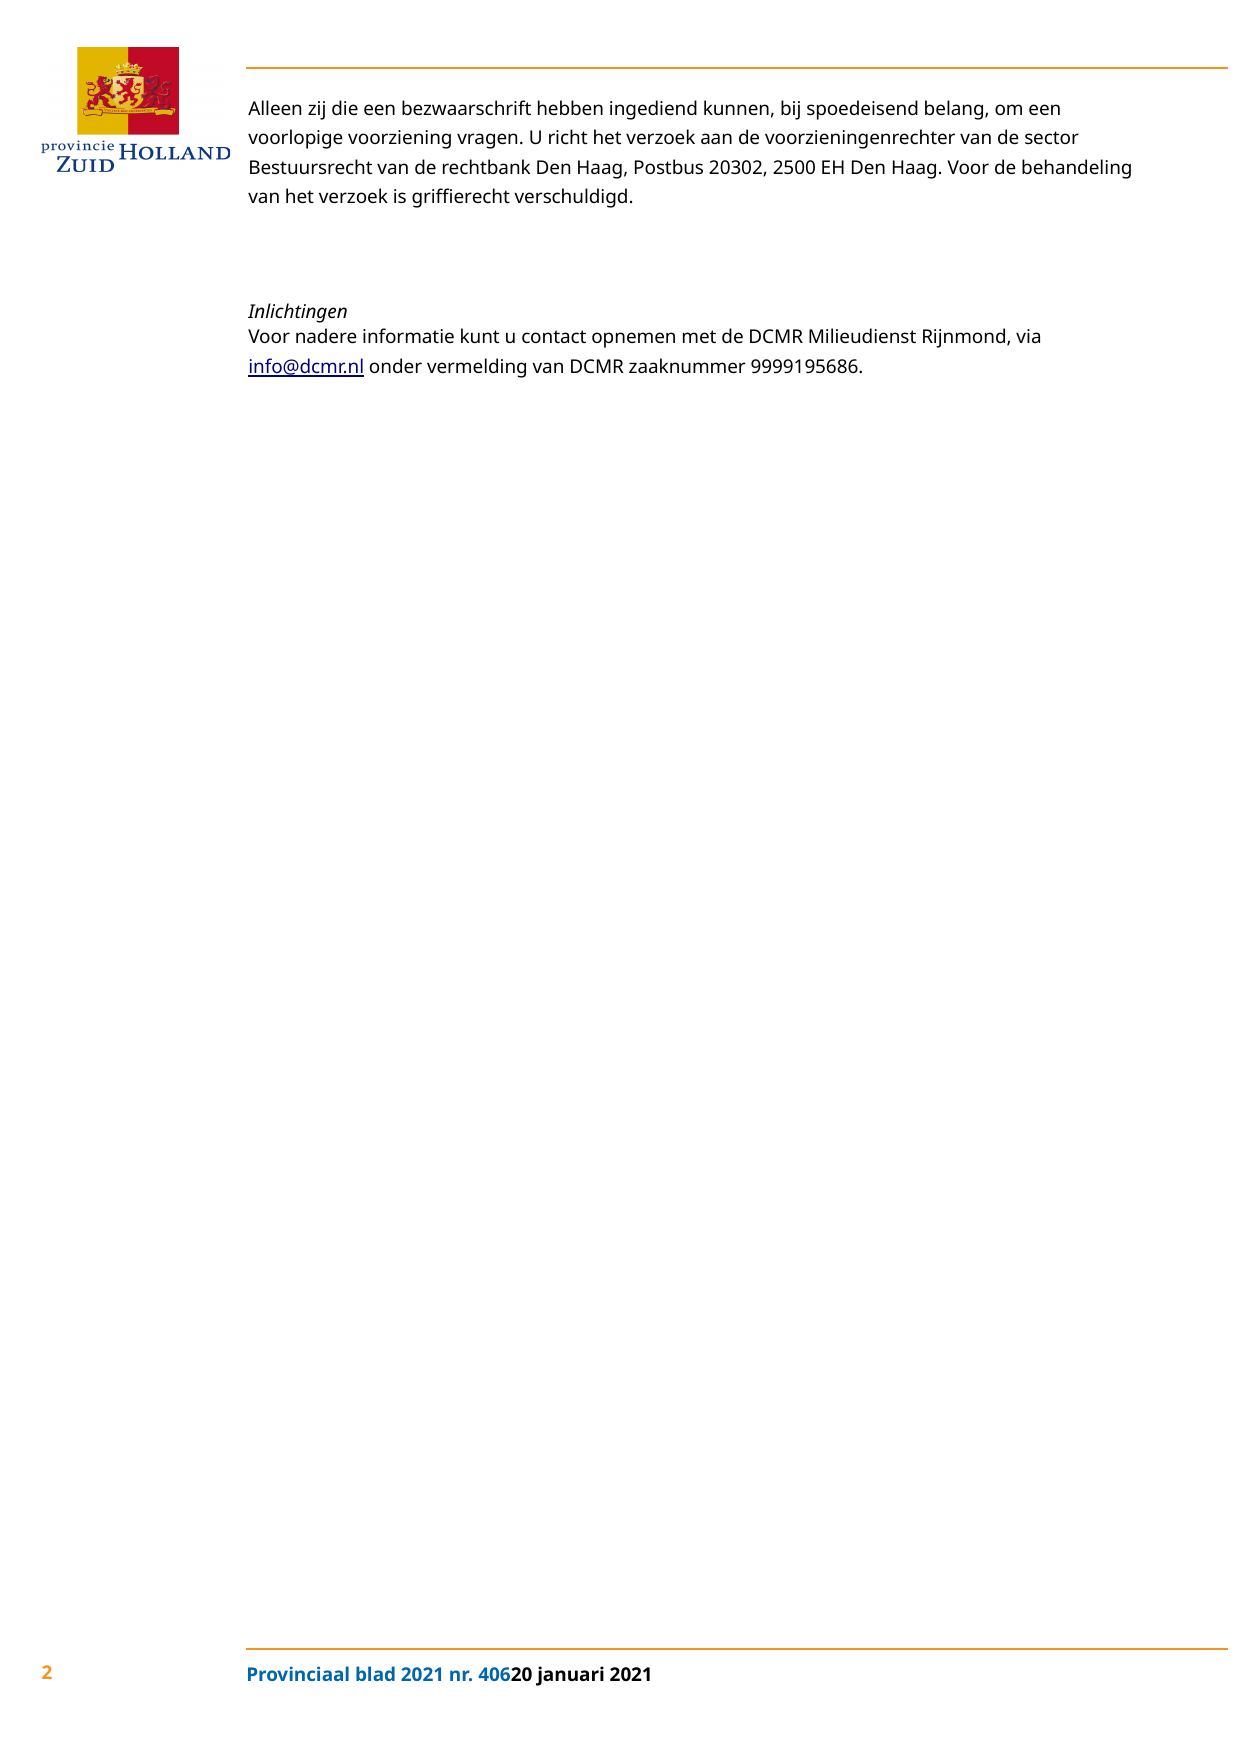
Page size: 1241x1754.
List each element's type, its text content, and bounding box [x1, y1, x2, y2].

text Inlichtingen [248, 298, 1152, 324]
text Voor nadere informatie kunt u contact opnemen met de DCMR Milieudienst Rijnmond, via info@dcmr.nl onder vermelding van DCMR zaaknummer 9999195686. [248, 324, 1152, 379]
picture [41, 47, 231, 172]
text Alleen zij die een bezwaarschrift hebben ingediend kunnen, bij spoedeisend belang, om een voorlopige voorziening vragen. U richt het verzoek aan de voorzieningenrechter van de sector Bestuursrecht van de rechtbank Den Haag, Postbus 20302, 2500 EH Den Haag. Voor de behandeling van het verzoek is griffierecht verschuldigd. [248, 95, 1152, 209]
